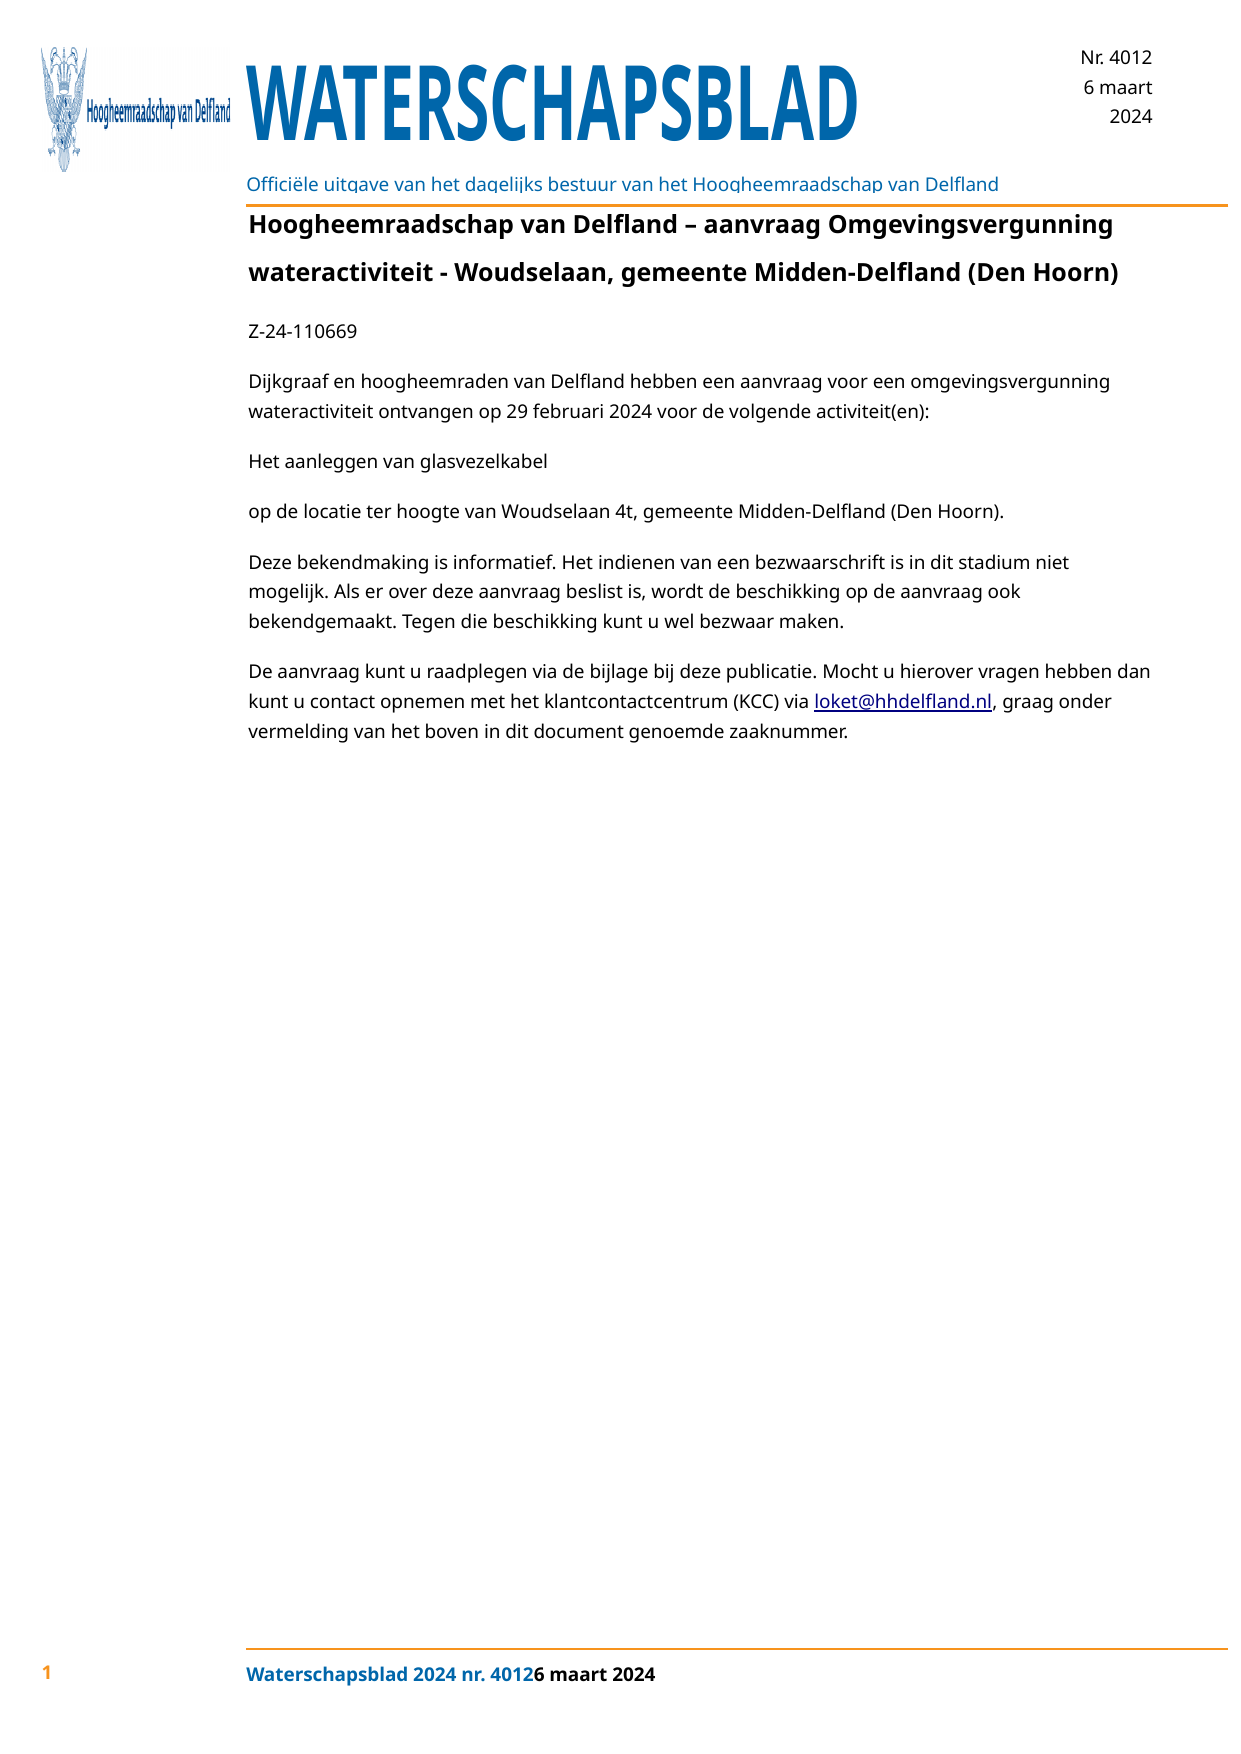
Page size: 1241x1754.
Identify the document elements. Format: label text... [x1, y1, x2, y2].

text Deze bekendmaking is informatief. Het indienen van een bezwaarschrift is in dit stadium niet mogelijk. Als er over deze aanvraag beslist is, wordt de beschikking op de aanvraag ook bekendgemaakt. Tegen die beschikking kunt u wel bezwaar maken. [248, 549, 1152, 634]
text op de locatie ter hoogte van Woudselaan 4t, gemeente Midden-Delfland (Den Hoorn). [248, 499, 1152, 524]
text Dijkgraaf en hoogheemraden van Delfland hebben een aanvraag voor een omgevingsvergunning wateractiviteit ontvangen op 29 februari 2024 voor de volgende activiteit(en): [248, 368, 1152, 424]
text Het aanleggen van glasvezelkabel [248, 448, 1152, 474]
text Z-24-110669 [248, 318, 1152, 344]
text De aanvraag kunt u raadplegen via de bijlage bij deze publicatie. Mocht u hierover vragen hebben dan kunt u contact opnemen met het klantcontactcentrum (KCC) via loket@hhdelfland.nl, graag onder vermelding van het boven in dit document genoemde zaaknummer. [248, 659, 1152, 744]
text Hoogheemraadschap van Delfland – aanvraag Omgevingsvergunning wateractiviteit - Woudselaan, gemeente Midden-Delfland (Den Hoorn) [248, 207, 1152, 288]
picture [41, 47, 231, 172]
